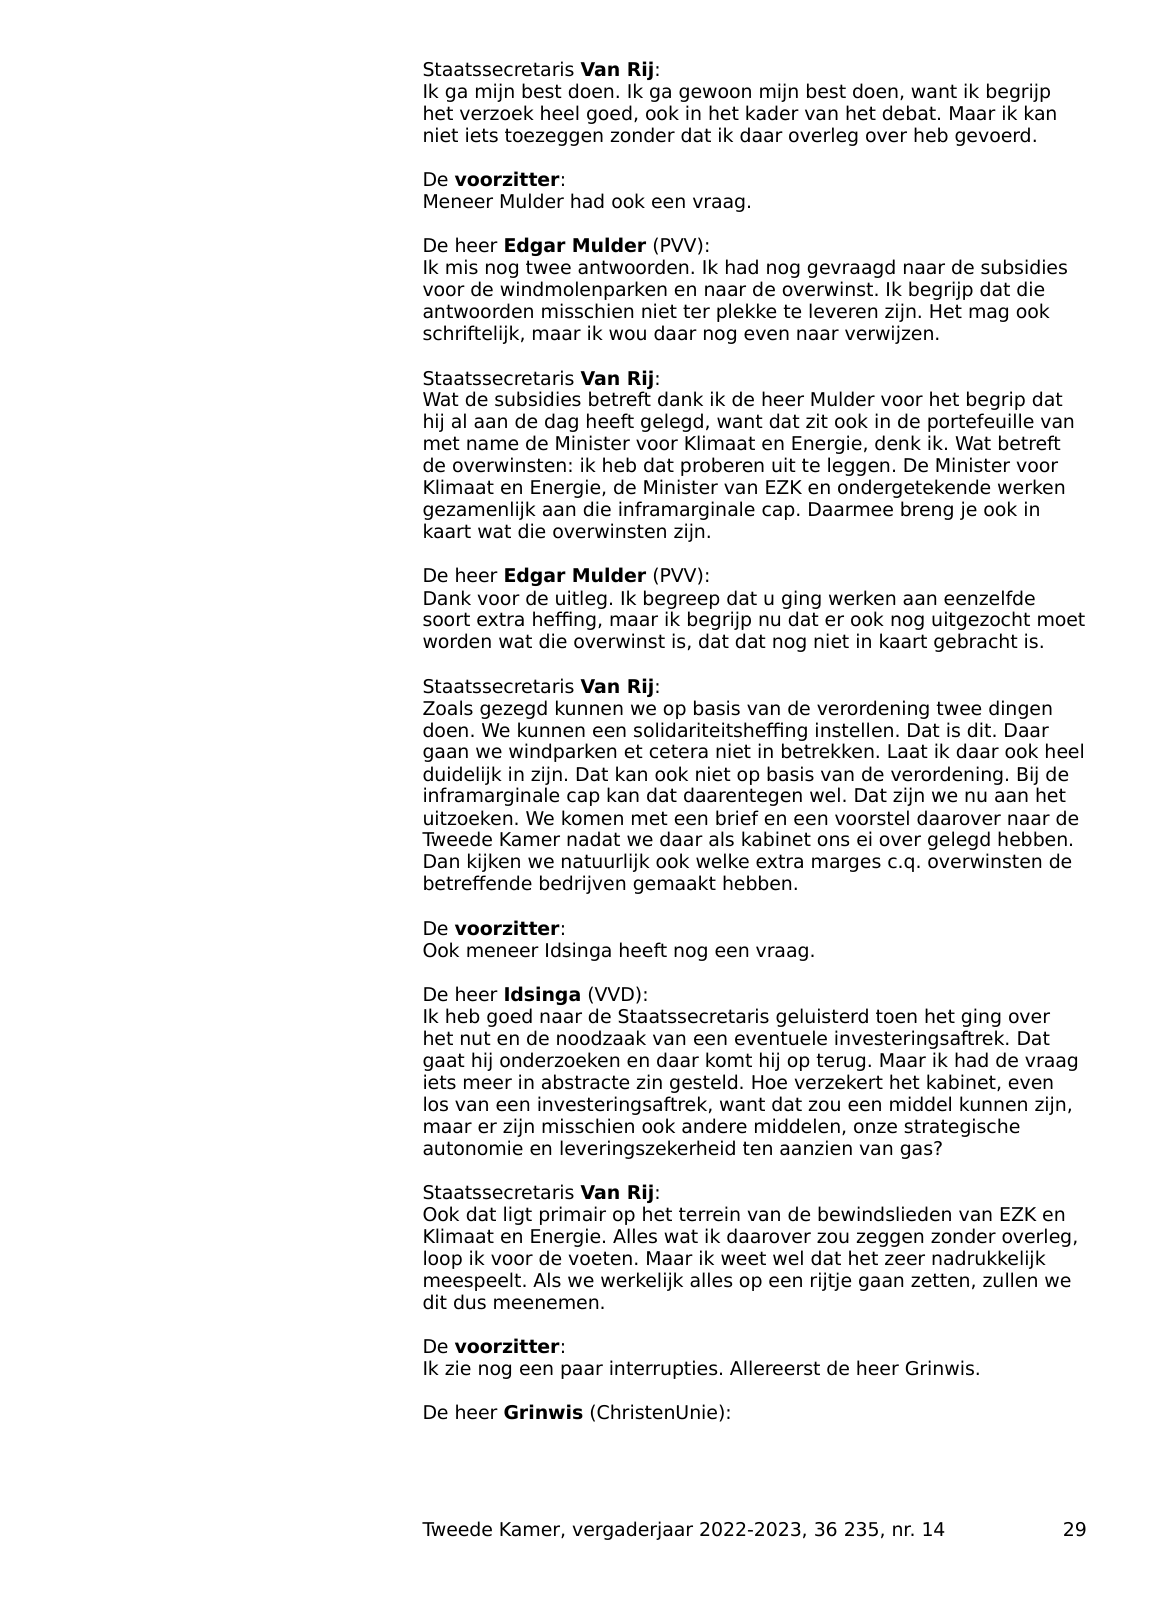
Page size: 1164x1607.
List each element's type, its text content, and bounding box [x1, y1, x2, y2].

text Ook dat ligt primair op het terrein van de bewindslieden van EZK en Klimaat en Energie. Alles wat ik daarover zou zeggen zonder overleg, loop ik voor de voeten. Maar ik weet wel dat het zeer nadrukkelijk meespeelt. Als we werkelijk alles op een rijtje gaan zetten, zullen we dit dus meenemen. [422, 1204, 1087, 1313]
text Ook meneer Idsinga heeft nog een vraag. [422, 939, 1087, 961]
text De voorzitter: [422, 169, 1087, 191]
text De heer Grinwis (ChristenUnie): [422, 1402, 1087, 1424]
text Staatssecretaris Van Rij: [422, 676, 1087, 697]
text De voorzitter: [422, 1336, 1087, 1358]
text Staatssecretaris Van Rij: [422, 367, 1087, 389]
text Dank voor de uitleg. Ik begreep dat u ging werken aan eenzelfde soort extra heffing, maar ik begrijp nu dat er ook nog uitgezocht moet worden wat die overwinst is, dat dat nog niet in kaart gebracht is. [422, 587, 1087, 653]
text De heer Edgar Mulder (PVV): [422, 235, 1087, 257]
text De heer Idsinga (VVD): [422, 984, 1087, 1006]
text Staatssecretaris Van Rij: [422, 1182, 1087, 1204]
text Ik heb goed naar de Staatssecretaris geluisterd toen het ging over het nut en de noodzaak van een eventuele investeringsaftrek. Dat gaat hij onderzoeken en daar komt hij op terug. Maar ik had de vraag iets meer in abstracte zin gesteld. Hoe verzekert het kabinet, even los van een investeringsaftrek, want dat zou een middel kunnen zijn, maar er zijn misschien ook andere middelen, onze strategische autonomie en leveringszekerheid ten aanzien van gas? [422, 1006, 1087, 1159]
text De voorzitter: [422, 917, 1087, 939]
text Staatssecretaris Van Rij: [422, 59, 1087, 81]
text Zoals gezegd kunnen we op basis van de verordening twee dingen doen. We kunnen een solidariteitsheffing instellen. Dat is dit. Daar gaan we windparken et cetera niet in betrekken. Laat ik daar ook heel duidelijk in zijn. Dat kan ook niet op basis van de verordening. Bij de inframarginale cap kan dat daarentegen wel. Dat zijn we nu aan het uitzoeken. We komen met een brief en een voorstel daarover naar de Tweede Kamer nadat we daar als kabinet ons ei over gelegd hebben. Dan kijken we natuurlijk ook welke extra marges c.q. overwinsten de betreffende bedrijven gemaakt hebben. [422, 697, 1087, 895]
text Ik zie nog een paar interrupties. Allereerst de heer Grinwis. [422, 1358, 1087, 1380]
text De heer Edgar Mulder (PVV): [422, 565, 1087, 587]
text Wat de subsidies betreft dank ik de heer Mulder voor het begrip dat hij al aan de dag heeft gelegd, want dat zit ook in de portefeuille van met name de Minister voor Klimaat en Energie, denk ik. Wat betreft de overwinsten: ik heb dat proberen uit te leggen. De Minister voor Klimaat en Energie, de Minister van EZK en ondergetekende werken gezamenlijk aan die inframarginale cap. Daarmee breng je ook in kaart wat die overwinsten zijn. [422, 389, 1087, 543]
text Ik mis nog twee antwoorden. Ik had nog gevraagd naar de subsidies voor de windmolenparken en naar de overwinst. Ik begrijp dat die antwoorden misschien niet ter plekke te leveren zijn. Het mag ook schriftelijk, maar ik wou daar nog even naar verwijzen. [422, 257, 1087, 345]
text Ik ga mijn best doen. Ik ga gewoon mijn best doen, want ik begrijp het verzoek heel goed, ook in het kader van het debat. Maar ik kan niet iets toezeggen zonder dat ik daar overleg over heb gevoerd. [422, 81, 1087, 147]
text Meneer Mulder had ook een vraag. [422, 191, 1087, 213]
